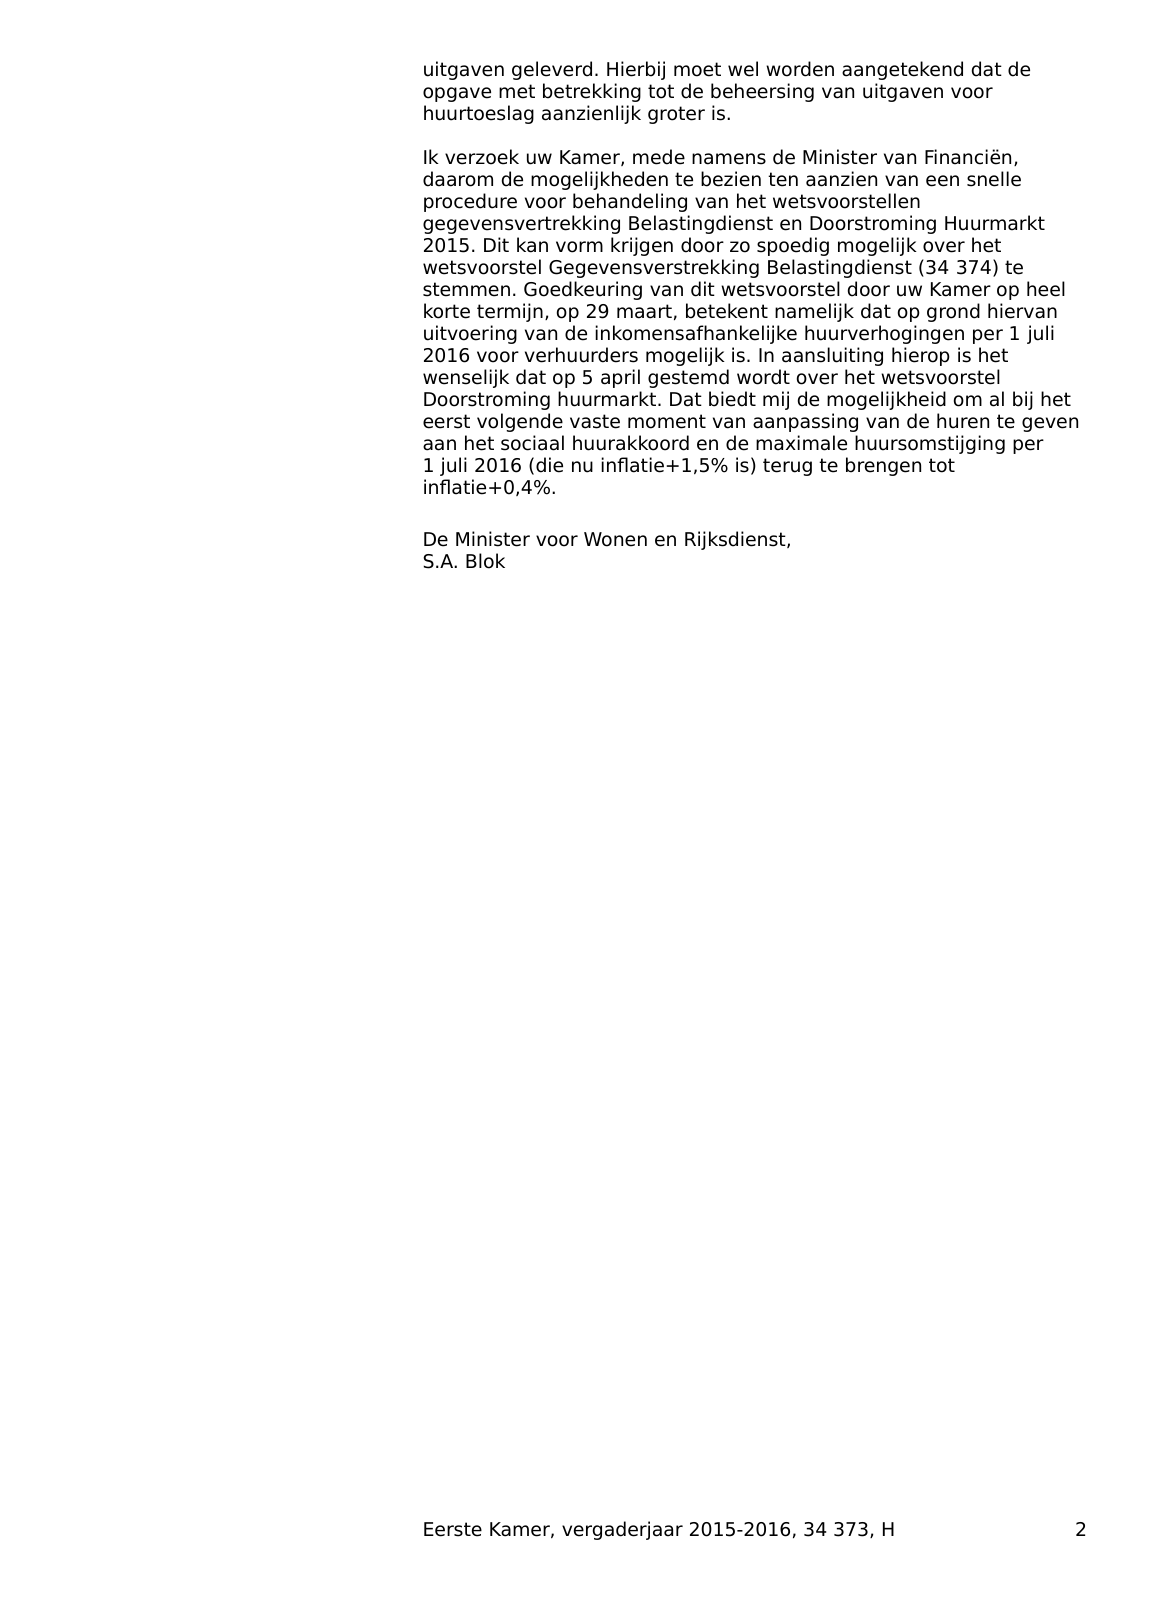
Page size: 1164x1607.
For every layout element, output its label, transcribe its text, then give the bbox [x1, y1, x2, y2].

text uitgaven geleverd. Hierbij moet wel worden aangetekend dat de opgave met betrekking tot de beheersing van uitgaven voor huurtoeslag aanzienlijk groter is. [422, 59, 1087, 125]
text Ik verzoek uw Kamer, mede namens de Minister van Financiën, daarom de mogelijkheden te bezien ten aanzien van een snelle procedure voor behandeling van het wetsvoorstellen gegevensvertrekking Belastingdienst en Doorstroming Huurmarkt 2015. Dit kan vorm krijgen door zo spoedig mogelijk over het wetsvoorstel Gegevensverstrekking Belastingdienst (34 374) te stemmen. Goedkeuring van dit wetsvoorstel door uw Kamer op heel korte termijn, op 29 maart, betekent namelijk dat op grond hiervan uitvoering van de inkomensafhankelijke huurverhogingen per 1 juli 2016 voor verhuurders mogelijk is. In aansluiting hierop is het wenselijk dat op 5 april gestemd wordt over het wetsvoorstel Doorstroming huurmarkt. Dat biedt mij de mogelijkheid om al bij het eerst volgende vaste moment van aanpassing van de huren te geven aan het sociaal huurakkoord en de maximale huursomstijging per 1 juli 2016 (die nu inflatie+1,5% is) terug te brengen tot inflatie+0,4%. [422, 147, 1087, 499]
text De Minister voor Wonen en Rijksdienst, S.A. Blok [422, 529, 1087, 573]
